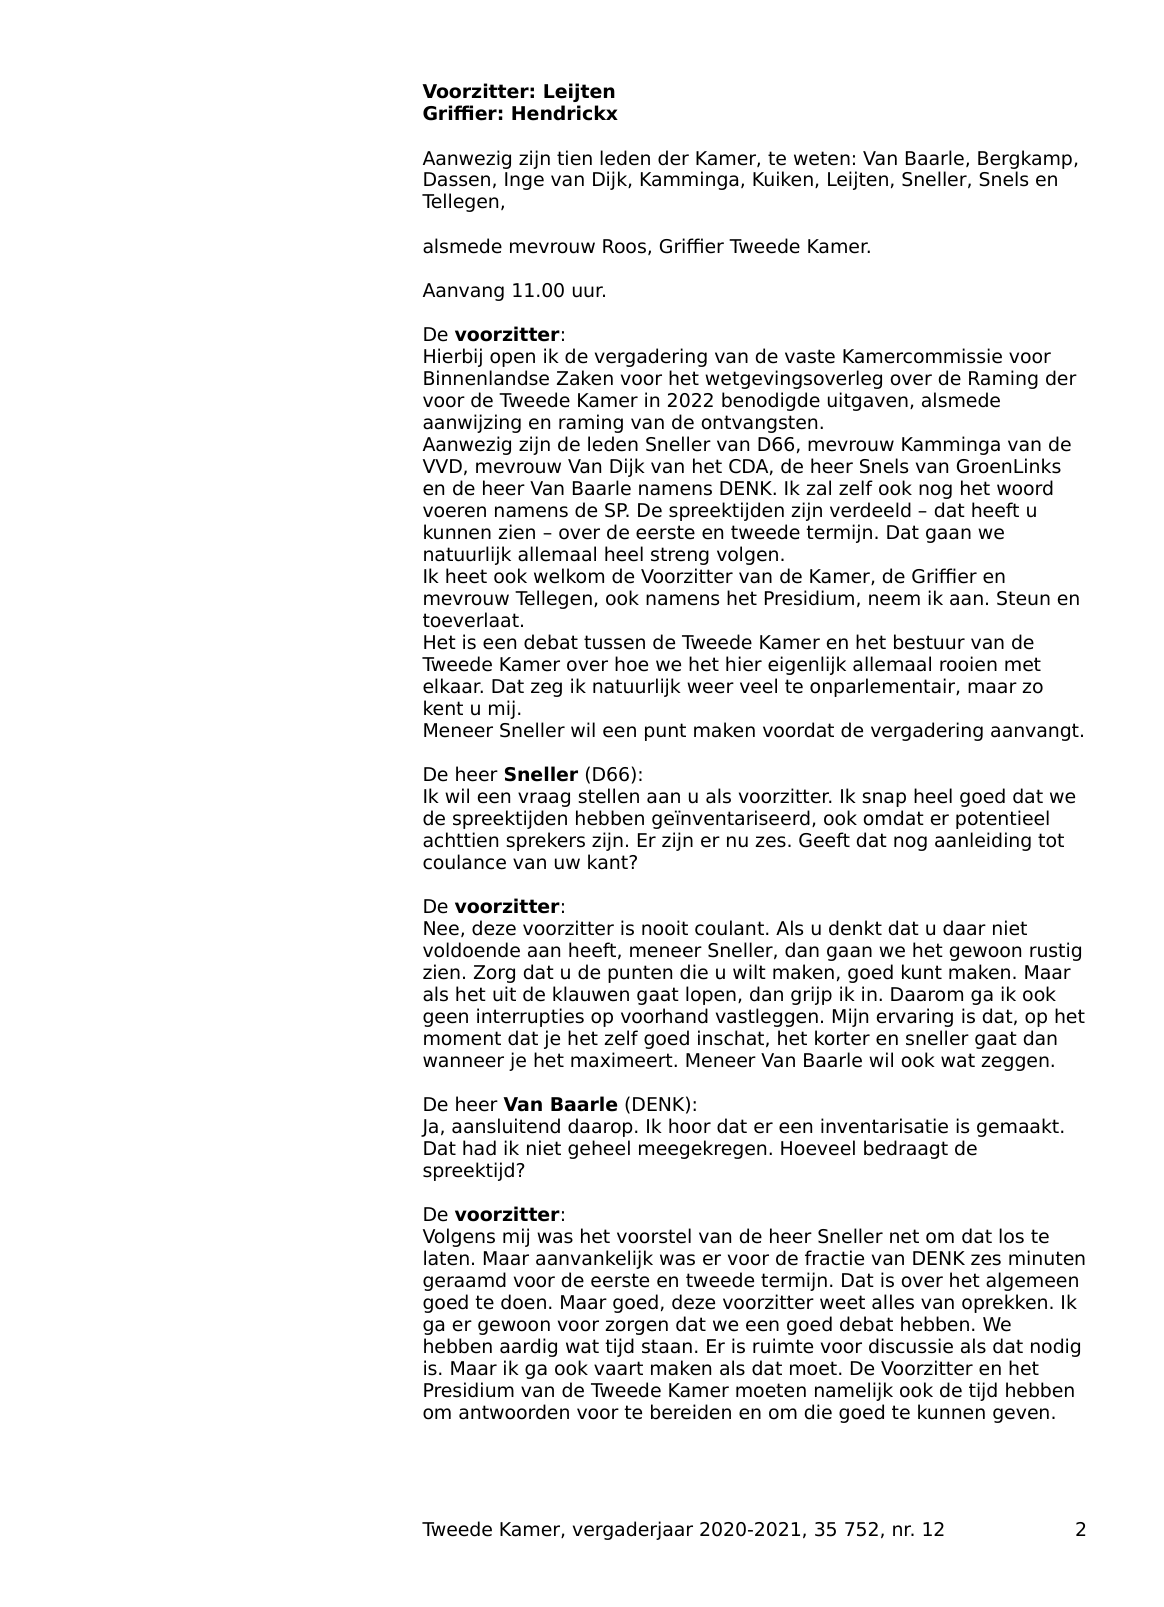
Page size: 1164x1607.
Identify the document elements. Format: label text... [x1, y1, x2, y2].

text Ja, aansluitend daarop. Ik hoor dat er een inventarisatie is gemaakt. Dat had ik niet geheel meegekregen. Hoeveel bedraagt de spreektijd? [422, 1116, 1087, 1182]
text alsmede mevrouw Roos, Griffier Tweede Kamer. [422, 236, 1087, 257]
text Nee, deze voorzitter is nooit coulant. Als u denkt dat u daar niet voldoende aan heeft, meneer Sneller, dan gaan we het gewoon rustig zien. Zorg dat u de punten die u wilt maken, goed kunt maken. Maar als het uit de klauwen gaat lopen, dan grijp ik in. Daarom ga ik ook geen interrupties op voorhand vastleggen. Mijn ervaring is dat, op het moment dat je het zelf goed inschat, het korter en sneller gaat dan wanneer je het maximeert. Meneer Van Baarle wil ook wat zeggen. [422, 918, 1087, 1072]
text De voorzitter: [422, 1204, 1087, 1226]
text Het is een debat tussen de Tweede Kamer en het bestuur van de Tweede Kamer over hoe we het hier eigenlijk allemaal rooien met elkaar. Dat zeg ik natuurlijk weer veel te onparlementair, maar zo kent u mij. [422, 632, 1087, 719]
text Meneer Sneller wil een punt maken voordat de vergadering aanvangt. [422, 719, 1087, 741]
text De heer Van Baarle (DENK): [422, 1094, 1087, 1116]
text De heer Sneller (D66): [422, 764, 1087, 786]
text Griffier: Hendrickx [422, 103, 1087, 125]
text Volgens mij was het voorstel van de heer Sneller net om dat los te laten. Maar aanvankelijk was er voor de fractie van DENK zes minuten geraamd voor de eerste en tweede termijn. Dat is over het algemeen goed te doen. Maar goed, deze voorzitter weet alles van oprekken. Ik ga er gewoon voor zorgen dat we een goed debat hebben. We hebben aardig wat tijd staan. Er is ruimte voor discussie als dat nodig is. Maar ik ga ook vaart maken als dat moet. De Voorzitter en het Presidium van de Tweede Kamer moeten namelijk ook de tijd hebben om antwoorden voor te bereiden en om die goed te kunnen geven. [422, 1226, 1087, 1424]
text De voorzitter: [422, 324, 1087, 346]
text De voorzitter: [422, 896, 1087, 918]
text Voorzitter: Leijten [422, 81, 1087, 103]
text Ik heet ook welkom de Voorzitter van de Kamer, de Griffier en mevrouw Tellegen, ook namens het Presidium, neem ik aan. Steun en toeverlaat. [422, 566, 1087, 632]
text Aanwezig zijn de leden Sneller van D66, mevrouw Kamminga van de VVD, mevrouw Van Dijk van het CDA, de heer Snels van GroenLinks en de heer Van Baarle namens DENK. Ik zal zelf ook nog het woord voeren namens de SP. De spreektijden zijn verdeeld – dat heeft u kunnen zien – over de eerste en tweede termijn. Dat gaan we natuurlijk allemaal heel streng volgen. [422, 434, 1087, 566]
text Ik wil een vraag stellen aan u als voorzitter. Ik snap heel goed dat we de spreektijden hebben geïnventariseerd, ook omdat er potentieel achttien sprekers zijn. Er zijn er nu zes. Geeft dat nog aanleiding tot coulance van uw kant? [422, 786, 1087, 873]
text Aanwezig zijn tien leden der Kamer, te weten: Van Baarle, Bergkamp, Dassen, Inge van Dijk, Kamminga, Kuiken, Leijten, Sneller, Snels en Tellegen, [422, 147, 1087, 213]
text Aanvang 11.00 uur. [422, 280, 1087, 302]
text Hierbij open ik de vergadering van de vaste Kamercommissie voor Binnenlandse Zaken voor het wetgevingsoverleg over de Raming der voor de Tweede Kamer in 2022 benodigde uitgaven, alsmede aanwijzing en raming van de ontvangsten. [422, 346, 1087, 434]
